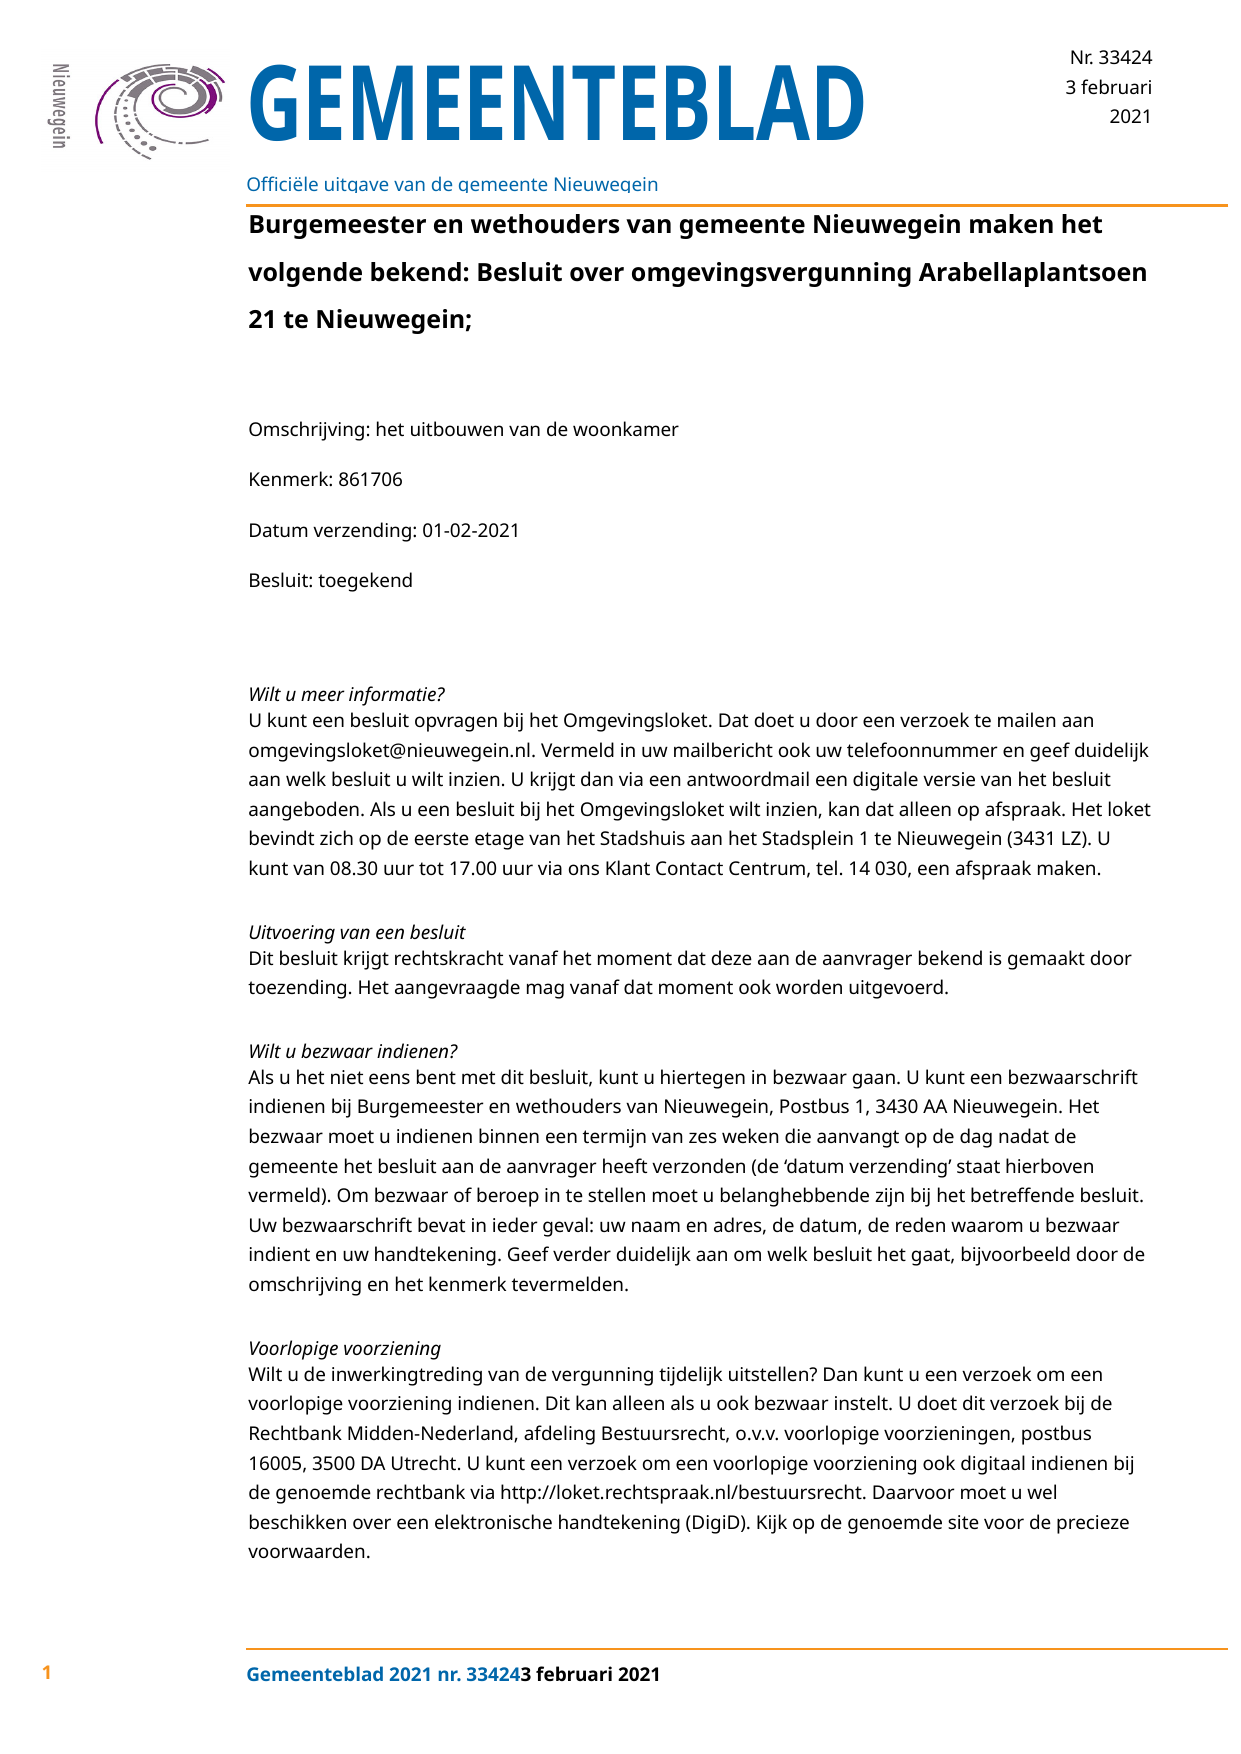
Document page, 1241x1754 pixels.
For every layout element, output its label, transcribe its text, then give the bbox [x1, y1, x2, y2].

text Voorlopige voorziening [248, 1335, 1152, 1361]
text Wilt u bezwaar indienen? [248, 1038, 1152, 1064]
text Omschrijving: het uitbouwen van de woonkamer [248, 416, 1152, 442]
text Wilt u de inwerkingtreding van de vergunning tijdelijk uitstellen? Dan kunt u een verzoek om een voorlopige voorziening indienen. Dit kan alleen als u ook bezwaar instelt. U doet dit verzoek bij de Rechtbank Midden-Nederland, afdeling Bestuursrecht, o.v.v. voorlopige voorzieningen, postbus 16005, 3500 DA Utrecht. U kunt een verzoek om een voorlopige voorziening ook digitaal indienen bij de genoemde rechtbank via http://loket.rechtspraak.nl/bestuursrecht. Daarvoor moet u wel beschikken over een elektronische handtekening (DigiD). Kijk op de genoemde site voor de precieze voorwaarden. [248, 1361, 1152, 1564]
text Dit besluit krijgt rechtskracht vanaf het moment dat deze aan de aanvrager bekend is gemaakt door toezending. Het aangevraagde mag vanaf dat moment ook worden uitgevoerd. [248, 945, 1152, 1000]
text Kenmerk: 861706 [248, 466, 1152, 492]
text Als u het niet eens bent met dit besluit, kunt u hiertegen in bezwaar gaan. U kunt een bezwaarschrift indienen bij Burgemeester en wethouders van Nieuwegein, Postbus 1, 3430 AA Nieuwegein. Het bezwaar moet u indienen binnen een termijn van zes weken die aanvangt op de dag nadat de gemeente het besluit aan de aanvrager heeft verzonden (de ‘datum verzending’ staat hierboven vermeld). Om bezwaar of beroep in te stellen moet u belanghebbende zijn bij het betreffende besluit. Uw bezwaarschrift bevat in ieder geval: uw naam en adres, de datum, de reden waarom u bezwaar indient en uw handtekening. Geef verder duidelijk aan om welk besluit het gaat, bijvoorbeeld door de omschrijving en het kenmerk tevermelden. [248, 1064, 1152, 1297]
text Datum verzending: 01-02-2021 [248, 517, 1152, 542]
text Wilt u meer informatie? [248, 682, 1152, 707]
picture [41, 47, 231, 172]
text Besluit: toegekend [248, 567, 1152, 593]
text U kunt een besluit opvragen bij het Omgevingsloket. Dat doet u door een verzoek te mailen aan omgevingsloket@nieuwegein.nl. Vermeld in uw mailbericht ook uw telefoonnummer en geef duidelijk aan welk besluit u wilt inzien. U krijgt dan via een antwoordmail een digitale versie van het besluit aangeboden. Als u een besluit bij het Omgevingsloket wilt inzien, kan dat alleen op afspraak. Het loket bevindt zich op de eerste etage van het Stadshuis aan het Stadsplein 1 te Nieuwegein (3431 LZ). U kunt van 08.30 uur tot 17.00 uur via ons Klant Contact Centrum, tel. 14 030, een afspraak maken. [248, 707, 1152, 881]
text Burgemeester en wethouders van gemeente Nieuwegein maken het volgende bekend: Besluit over omgevingsvergunning Arabellaplantsoen 21 te Nieuwegein; [248, 207, 1152, 336]
text Uitvoering van een besluit [248, 919, 1152, 945]
